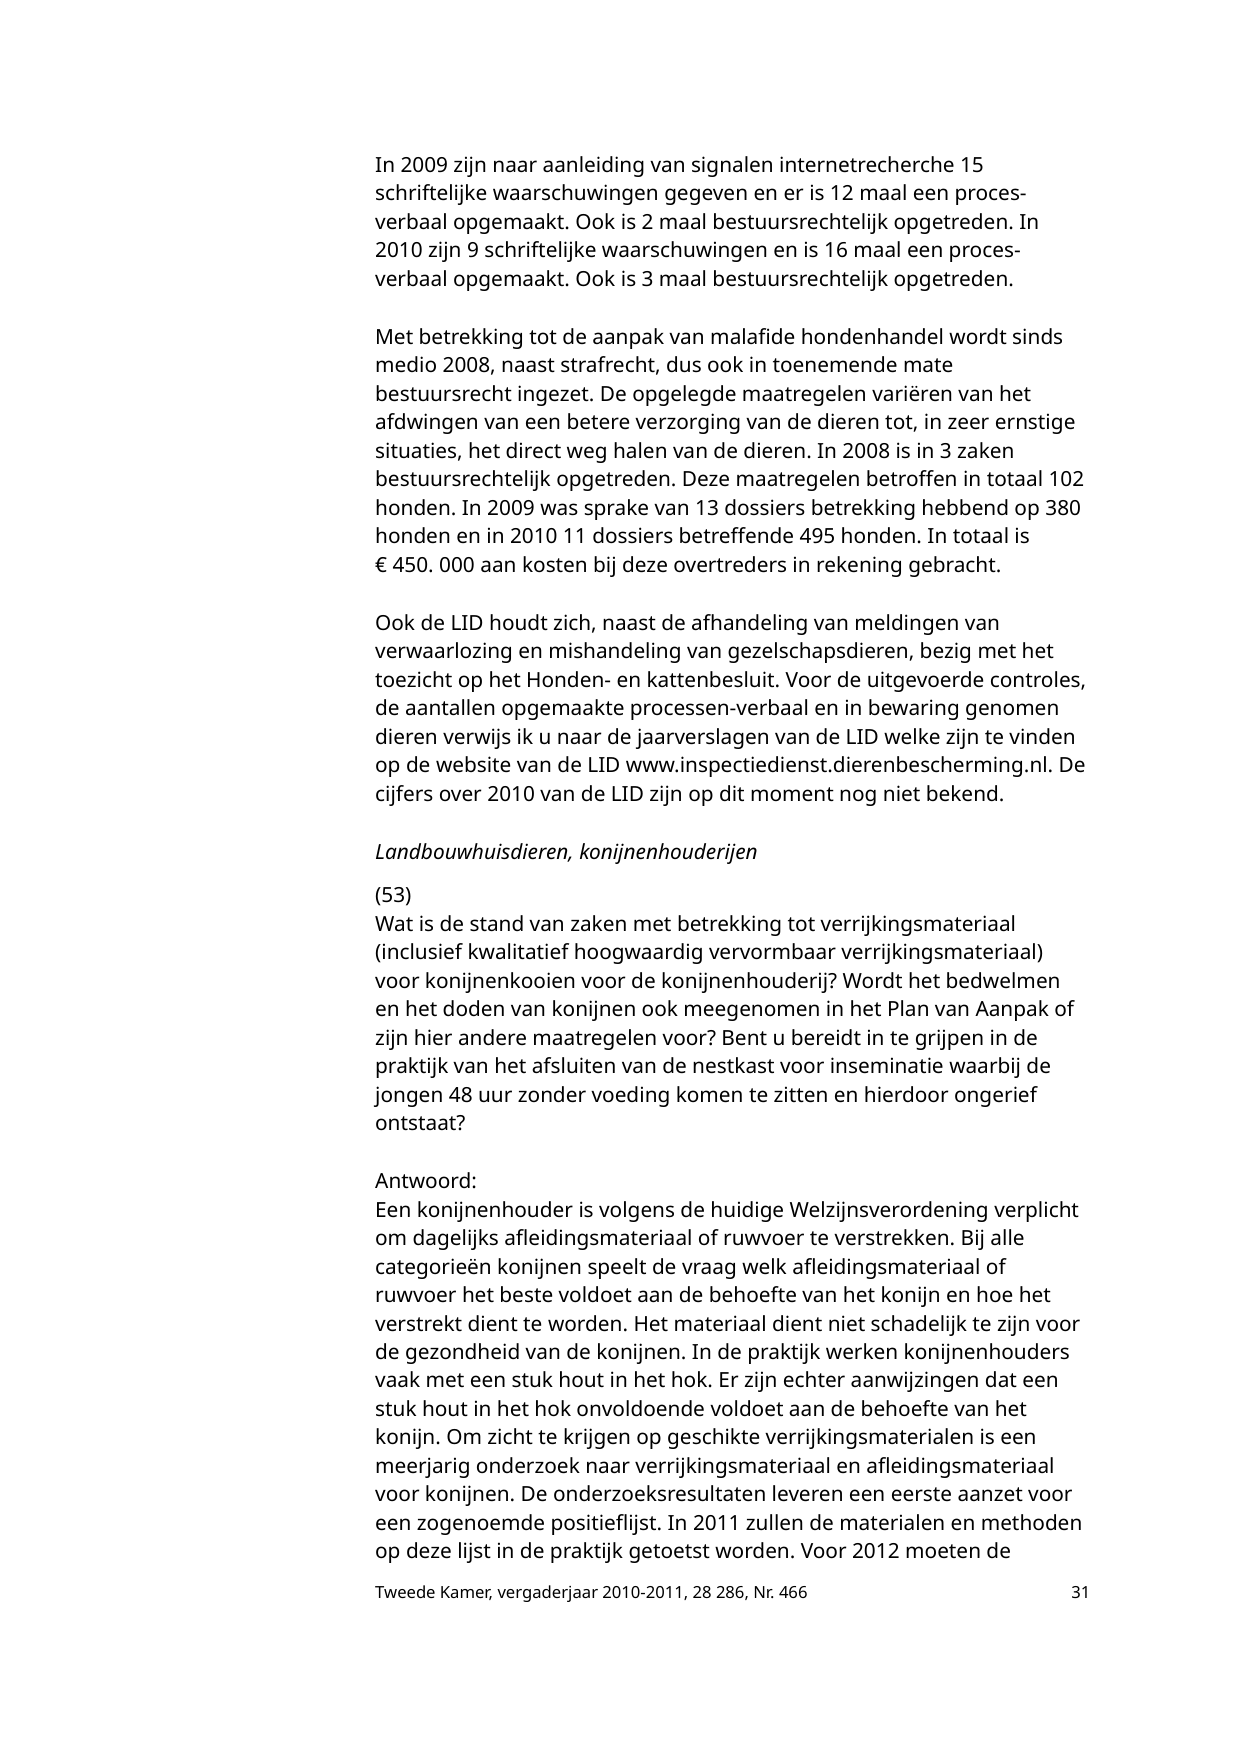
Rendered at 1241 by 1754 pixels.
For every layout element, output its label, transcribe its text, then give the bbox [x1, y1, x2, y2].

text (53) [375, 881, 1090, 909]
text In 2009 zijn naar aanleiding van signalen internetrecherche 15 schriftelijke waarschuwingen gegeven en er is 12 maal een proces-verbaal opgemaakt. Ook is 2 maal bestuursrechtelijk opgetreden. In 2010 zijn 9 schriftelijke waarschuwingen en is 16 maal een proces-verbaal opgemaakt. Ook is 3 maal bestuursrechtelijk opgetreden. [375, 150, 1090, 292]
text Met betrekking tot de aanpak van malafide hondenhandel wordt sinds medio 2008, naast strafrecht, dus ook in toenemende mate bestuursrecht ingezet. De opgelegde maatregelen variëren van het afdwingen van een betere verzorging van de dieren tot, in zeer ernstige situaties, het direct weg halen van de dieren. In 2008 is in 3 zaken bestuursrechtelijk opgetreden. Deze maatregelen betroffen in totaal 102 honden. In 2009 was sprake van 13 dossiers betrekking hebbend op 380 honden en in 2010 11 dossiers betreffende 495 honden. In totaal is € 450. 000 aan kosten bij deze overtreders in rekening gebracht. [375, 322, 1090, 578]
text Wat is de stand van zaken met betrekking tot verrijkingsmateriaal (inclusief kwalitatief hoogwaardig vervormbaar verrijkingsmateriaal) voor konijnenkooien voor de konijnenhouderij? Wordt het bedwelmen en het doden van konijnen ook meegenomen in het Plan van Aanpak of zijn hier andere maatregelen voor? Bent u bereidt in te grijpen in de praktijk van het afsluiten van de nestkast voor inseminatie waarbij de jongen 48 uur zonder voeding komen te zitten en hierdoor ongerief ontstaat? [375, 909, 1090, 1137]
text Antwoord: [375, 1167, 1090, 1195]
text Ook de LID houdt zich, naast de afhandeling van meldingen van verwaarlozing en mishandeling van gezelschapsdieren, bezig met het toezicht op het Honden- en kattenbesluit. Voor de uitgevoerde controles, de aantallen opgemaakte processen-verbaal en in bewaring genomen dieren verwijs ik u naar de jaarverslagen van de LID welke zijn te vinden op de website van de LID www.inspectiedienst.dierenbescherming.nl. De cijfers over 2010 van de LID zijn op dit moment nog niet bekend. [375, 608, 1090, 807]
text Een konijnenhouder is volgens de huidige Welzijnsverordening verplicht om dagelijks afleidingsmateriaal of ruwvoer te verstrekken. Bij alle categorieën konijnen speelt de vraag welk afleidingsmateriaal of ruwvoer het beste voldoet aan de behoefte van het konijn en hoe het verstrekt dient te worden. Het materiaal dient niet schadelijk te zijn voor de gezondheid van de konijnen. In de praktijk werken konijnenhouders vaak met een stuk hout in het hok. Er zijn echter aanwijzingen dat een stuk hout in het hok onvoldoende voldoet aan de behoefte van het konijn. Om zicht te krijgen op geschikte verrijkingsmaterialen is een meerjarig onderzoek naar verrijkingsmateriaal en afleidingsmateriaal voor konijnen. De onderzoeksresultaten leveren een eerste aanzet voor een zogenoemde positieflijst. In 2011 zullen de materialen en methoden op deze lijst in de praktijk getoetst worden. Voor 2012 moeten de [375, 1195, 1090, 1565]
text Landbouwhuisdieren, konijnenhouderijen [375, 837, 1090, 866]
